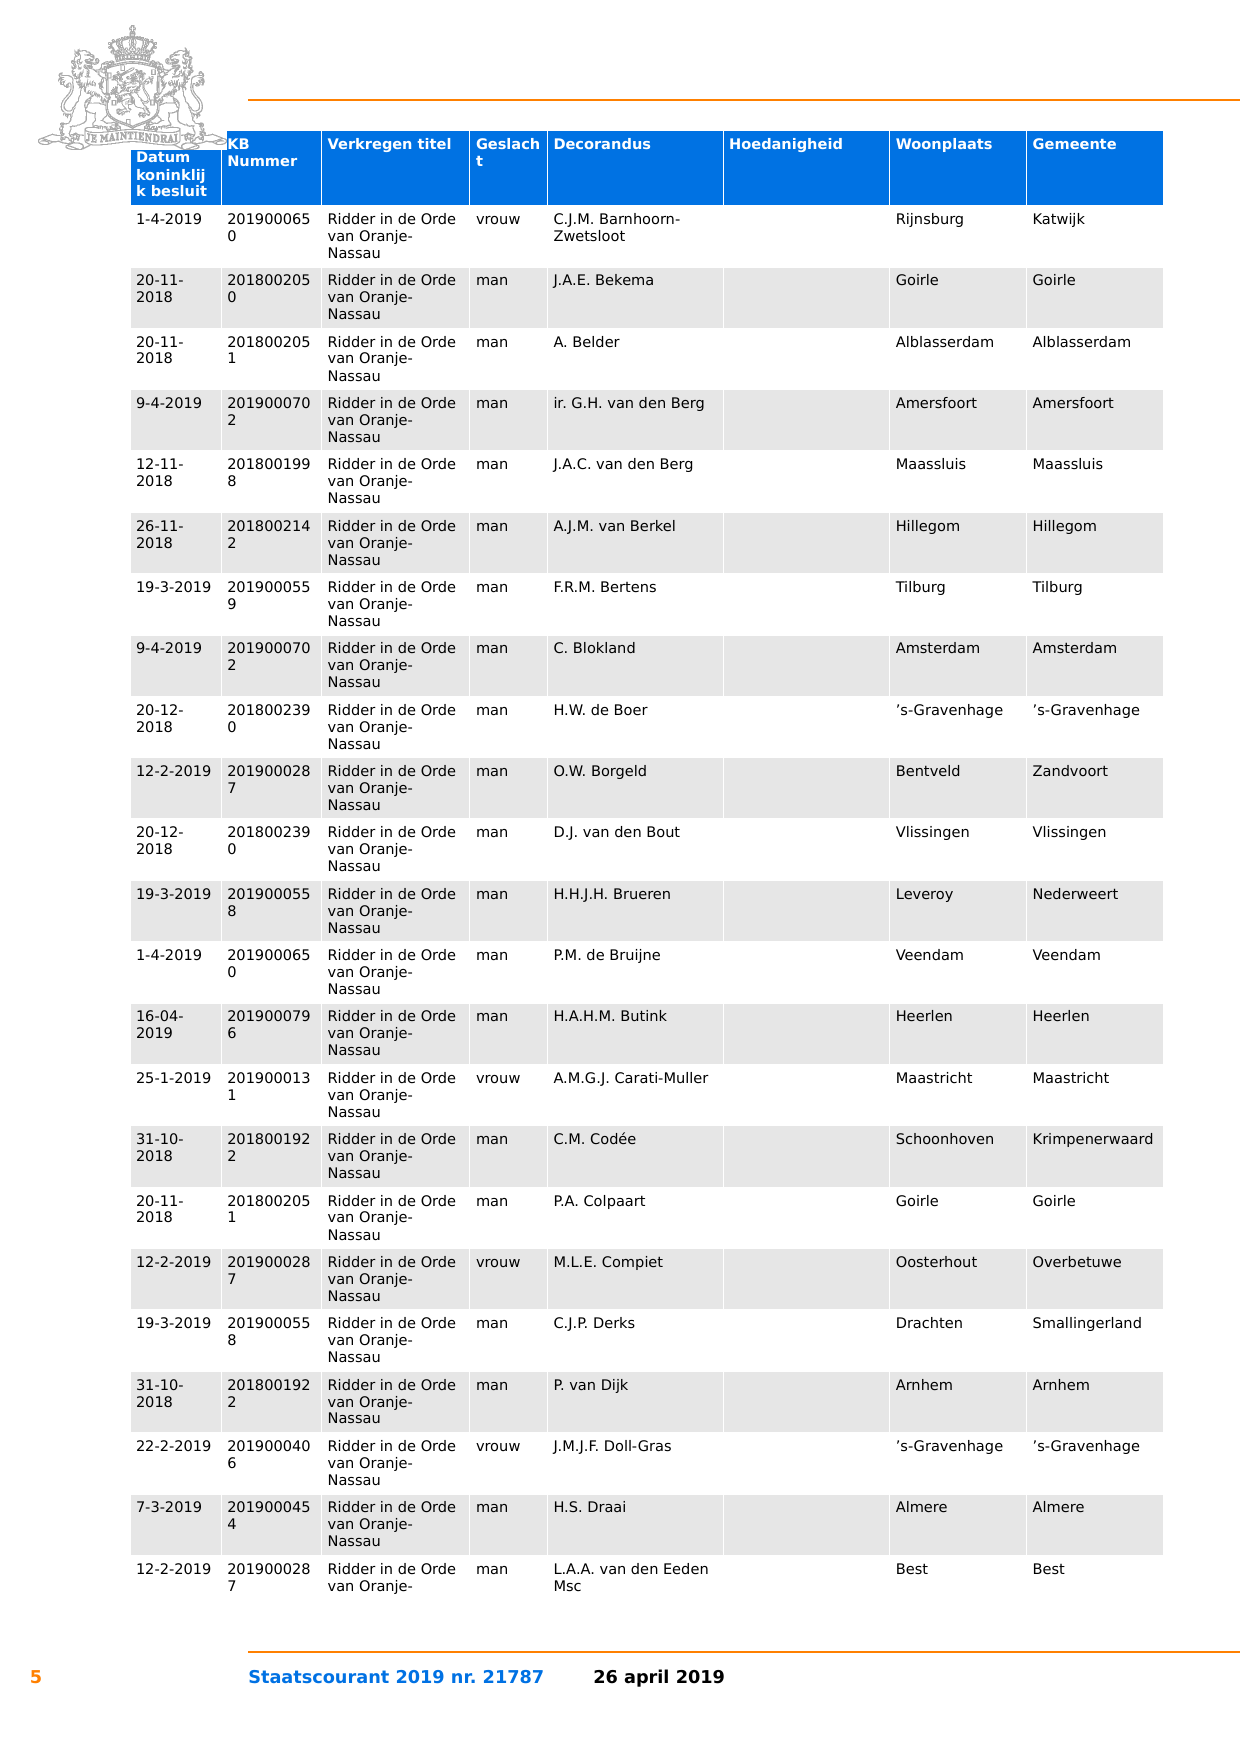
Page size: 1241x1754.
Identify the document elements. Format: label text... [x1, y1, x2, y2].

table_cell Overbetuwe [1027, 1249, 1163, 1309]
table_cell Ridder in de Orde van Oranje-Nassau [322, 513, 469, 573]
table_cell H.S. Draai [548, 1495, 723, 1555]
table_cell A.J.M. van Berkel [548, 513, 723, 573]
table_cell 9-4-2019 [131, 390, 221, 450]
table_cell [724, 451, 889, 512]
table_cell 2018002142 [222, 513, 321, 573]
table_cell Alblasserdam [890, 329, 1026, 389]
table_cell Ridder in de Orde van Oranje-Nassau [322, 1310, 469, 1371]
table_cell L.A.A. van den Eeden Msc [548, 1556, 723, 1599]
table_cell [724, 329, 889, 389]
table_header Decorandus [548, 131, 723, 205]
table_header Datum koninklijk besluit [131, 150, 221, 205]
table_cell 2019000287 [222, 1249, 321, 1309]
table_cell Maassluis [1027, 451, 1163, 512]
table_cell 2019000287 [222, 1556, 321, 1599]
table_cell man [470, 1495, 547, 1555]
table_cell Best [1027, 1556, 1163, 1599]
table_cell 31-10-2018 [131, 1372, 221, 1432]
table_cell 2018002050 [222, 268, 321, 328]
table_cell man [470, 697, 547, 757]
table_cell 2019000650 [222, 942, 321, 1003]
table_cell 2018001922 [222, 1372, 321, 1432]
table_cell Goirle [1027, 1188, 1163, 1248]
table_cell [724, 1372, 889, 1432]
table_cell 2019000558 [222, 881, 321, 941]
table_cell D.J. van den Bout [548, 820, 723, 880]
table_cell Rijnsburg [890, 206, 1026, 266]
table_cell man [470, 942, 547, 1003]
table_cell ’s-Gravenhage [890, 697, 1026, 757]
table_cell man [470, 881, 547, 941]
table_cell 12-2-2019 [131, 758, 221, 818]
table_cell 2019000131 [222, 1065, 321, 1125]
table_cell H.A.H.M. Butink [548, 1004, 723, 1064]
table_cell Ridder in de Orde van Oranje-Nassau [322, 1495, 469, 1555]
table_cell A. Belder [548, 329, 723, 389]
table_cell Ridder in de Orde van Oranje-Nassau [322, 206, 469, 266]
table_cell C. Blokland [548, 636, 723, 696]
table_cell vrouw [470, 1065, 547, 1125]
table_header Geslacht [470, 131, 547, 205]
table_cell man [470, 1372, 547, 1432]
table_cell [724, 390, 889, 450]
table_cell Arnhem [1027, 1372, 1163, 1432]
table_cell Maastricht [1027, 1065, 1163, 1125]
table_cell Ridder in de Orde van Oranje-Nassau [322, 1065, 469, 1125]
table_cell 2018001922 [222, 1126, 321, 1187]
table_header Verkregen titel [322, 131, 469, 205]
table_cell man [470, 513, 547, 573]
table_cell Bentveld [890, 758, 1026, 818]
table_cell Ridder in de Orde van Oranje-Nassau [322, 390, 469, 450]
table_cell 12-2-2019 [131, 1556, 221, 1599]
table_cell Ridder in de Orde van Oranje-Nassau [322, 1249, 469, 1309]
table_cell Heerlen [890, 1004, 1026, 1064]
table_cell 26-11-2018 [131, 513, 221, 573]
table_cell O.W. Borgeld [548, 758, 723, 818]
table_cell P.A. Colpaart [548, 1188, 723, 1248]
table_cell Hillegom [1027, 513, 1163, 573]
table_cell Maastricht [890, 1065, 1026, 1125]
table_cell [724, 513, 889, 573]
table_cell man [470, 268, 547, 328]
table_cell 2019000702 [222, 390, 321, 450]
table_cell 20-11-2018 [131, 1188, 221, 1248]
table_cell Ridder in de Orde van Oranje-Nassau [322, 636, 469, 696]
table_cell [724, 268, 889, 328]
table_cell man [470, 390, 547, 450]
table_cell [724, 1249, 889, 1309]
table_cell 2019000406 [222, 1433, 321, 1493]
table_cell man [470, 758, 547, 818]
table_cell Ridder in de Orde van Oranje-Nassau [322, 881, 469, 941]
table_cell C.J.M. Barnhoorn-Zwetsloot [548, 206, 723, 266]
table_cell Krimpenerwaard [1027, 1126, 1163, 1187]
table_cell Ridder in de Orde van Oranje-Nassau [322, 820, 469, 880]
table_cell [724, 1126, 889, 1187]
table_cell Amersfoort [1027, 390, 1163, 450]
table_cell 31-10-2018 [131, 1126, 221, 1187]
table_cell Ridder in de Orde van Oranje-Nassau [322, 1188, 469, 1248]
table_cell man [470, 1556, 547, 1599]
table_cell Oosterhout [890, 1249, 1026, 1309]
table_cell Arnhem [890, 1372, 1026, 1432]
table_cell Smallingerland [1027, 1310, 1163, 1371]
table_cell 2018001998 [222, 451, 321, 512]
table_cell ’s-Gravenhage [1027, 697, 1163, 757]
table_cell Schoonhoven [890, 1126, 1026, 1187]
table_cell Tilburg [1027, 574, 1163, 634]
table_cell man [470, 1126, 547, 1187]
table_cell P.M. de Bruijne [548, 942, 723, 1003]
table_cell ’s-Gravenhage [1027, 1433, 1163, 1493]
table_cell 20-12-2018 [131, 697, 221, 757]
table_cell Ridder in de Orde van Oranje-Nassau [322, 1004, 469, 1064]
table_cell Ridder in de Orde van Oranje-Nassau [322, 758, 469, 818]
table_cell 2018002390 [222, 697, 321, 757]
table_cell 19-3-2019 [131, 1310, 221, 1371]
table_cell Almere [1027, 1495, 1163, 1555]
table_cell man [470, 1310, 547, 1371]
table_cell H.H.J.H. Brueren [548, 881, 723, 941]
table_cell J.A.C. van den Berg [548, 451, 723, 512]
table_cell man [470, 820, 547, 880]
table_cell Heerlen [1027, 1004, 1163, 1064]
table_cell [724, 697, 889, 757]
picture [38, 25, 227, 150]
table_cell ir. G.H. van den Berg [548, 390, 723, 450]
table_cell 22-2-2019 [131, 1433, 221, 1493]
table_cell 2019000559 [222, 574, 321, 634]
table_cell Ridder in de Orde van Oranje-Nassau [322, 1372, 469, 1432]
table_cell M.L.E. Compiet [548, 1249, 723, 1309]
table_cell Ridder in de Orde van Oranje-Nassau [322, 329, 469, 389]
table_cell 1-4-2019 [131, 206, 221, 266]
table_cell 2018002051 [222, 329, 321, 389]
table_cell Ridder in de Orde van Oranje-Nassau [322, 942, 469, 1003]
table_cell [724, 636, 889, 696]
table_cell [724, 820, 889, 880]
table_cell Amsterdam [1027, 636, 1163, 696]
table_cell 20-11-2018 [131, 329, 221, 389]
table_cell [724, 1004, 889, 1064]
table_cell 2019000796 [222, 1004, 321, 1064]
table_cell Leveroy [890, 881, 1026, 941]
table_cell 2019000702 [222, 636, 321, 696]
table_cell C.M. Codée [548, 1126, 723, 1187]
table_cell man [470, 1004, 547, 1064]
table_header Gemeente [1027, 131, 1163, 205]
table_cell A.M.G.J. Carati-Muller [548, 1065, 723, 1125]
table_cell man [470, 451, 547, 512]
table_cell 2018002051 [222, 1188, 321, 1248]
table_cell 2019000650 [222, 206, 321, 266]
table_cell Ridder in de Orde van Oranje-Nassau [322, 451, 469, 512]
table_cell Alblasserdam [1027, 329, 1163, 389]
table_cell 12-2-2019 [131, 1249, 221, 1309]
table_cell Ridder in de Orde van Oranje- [322, 1556, 469, 1599]
table_cell Ridder in de Orde van Oranje-Nassau [322, 1433, 469, 1493]
table_cell Zandvoort [1027, 758, 1163, 818]
table_cell vrouw [470, 1433, 547, 1493]
table_cell Goirle [890, 268, 1026, 328]
table_cell 9-4-2019 [131, 636, 221, 696]
table_cell 2018002390 [222, 820, 321, 880]
table_cell [724, 758, 889, 818]
table_cell Veendam [890, 942, 1026, 1003]
table_cell [724, 1310, 889, 1371]
table_cell [724, 1495, 889, 1555]
table_cell Amsterdam [890, 636, 1026, 696]
table_cell F.R.M. Bertens [548, 574, 723, 634]
table_cell Ridder in de Orde van Oranje-Nassau [322, 697, 469, 757]
table_cell Vlissingen [1027, 820, 1163, 880]
table_cell 16-04-2019 [131, 1004, 221, 1064]
table_cell [724, 1065, 889, 1125]
table_cell 2019000287 [222, 758, 321, 818]
table_cell Ridder in de Orde van Oranje-Nassau [322, 1126, 469, 1187]
table_cell [724, 1188, 889, 1248]
table_cell Tilburg [890, 574, 1026, 634]
table_cell Ridder in de Orde van Oranje-Nassau [322, 268, 469, 328]
table_cell Maassluis [890, 451, 1026, 512]
table_cell Best [890, 1556, 1026, 1599]
table_cell Almere [890, 1495, 1026, 1555]
table_cell man [470, 636, 547, 696]
table_cell J.M.J.F. Doll-Gras [548, 1433, 723, 1493]
table_header Hoedanigheid [724, 131, 889, 205]
table_cell [724, 1433, 889, 1493]
table_cell Veendam [1027, 942, 1163, 1003]
table_cell 19-3-2019 [131, 574, 221, 634]
table_cell man [470, 574, 547, 634]
table_cell ’s-Gravenhage [890, 1433, 1026, 1493]
table_header Woonplaats [890, 131, 1026, 205]
table_cell Ridder in de Orde van Oranje-Nassau [322, 574, 469, 634]
table_cell Drachten [890, 1310, 1026, 1371]
table_cell Goirle [890, 1188, 1026, 1248]
table_cell 20-12-2018 [131, 820, 221, 880]
table_cell vrouw [470, 206, 547, 266]
table_cell P. van Dijk [548, 1372, 723, 1432]
table_cell C.J.P. Derks [548, 1310, 723, 1371]
table_cell Hillegom [890, 513, 1026, 573]
table_cell Amersfoort [890, 390, 1026, 450]
table_cell 7-3-2019 [131, 1495, 221, 1555]
table_cell [724, 574, 889, 634]
table_cell Vlissingen [890, 820, 1026, 880]
table_cell [724, 1556, 889, 1599]
table_cell Nederweert [1027, 881, 1163, 941]
table_cell 20-11-2018 [131, 268, 221, 328]
table_cell man [470, 1188, 547, 1248]
table_cell J.A.E. Bekema [548, 268, 723, 328]
table_cell 12-11-2018 [131, 451, 221, 512]
table_cell 25-1-2019 [131, 1065, 221, 1125]
table_header KB Nummer [222, 131, 321, 205]
table_cell 2019000558 [222, 1310, 321, 1371]
table_cell 1-4-2019 [131, 942, 221, 1003]
table_cell [724, 881, 889, 941]
table_cell Katwijk [1027, 206, 1163, 266]
table_cell man [470, 329, 547, 389]
table_cell vrouw [470, 1249, 547, 1309]
table_cell 2019000454 [222, 1495, 321, 1555]
table_cell H.W. de Boer [548, 697, 723, 757]
table_cell Goirle [1027, 268, 1163, 328]
table_cell [724, 206, 889, 266]
table_cell [724, 942, 889, 1003]
table_cell 19-3-2019 [131, 881, 221, 941]
